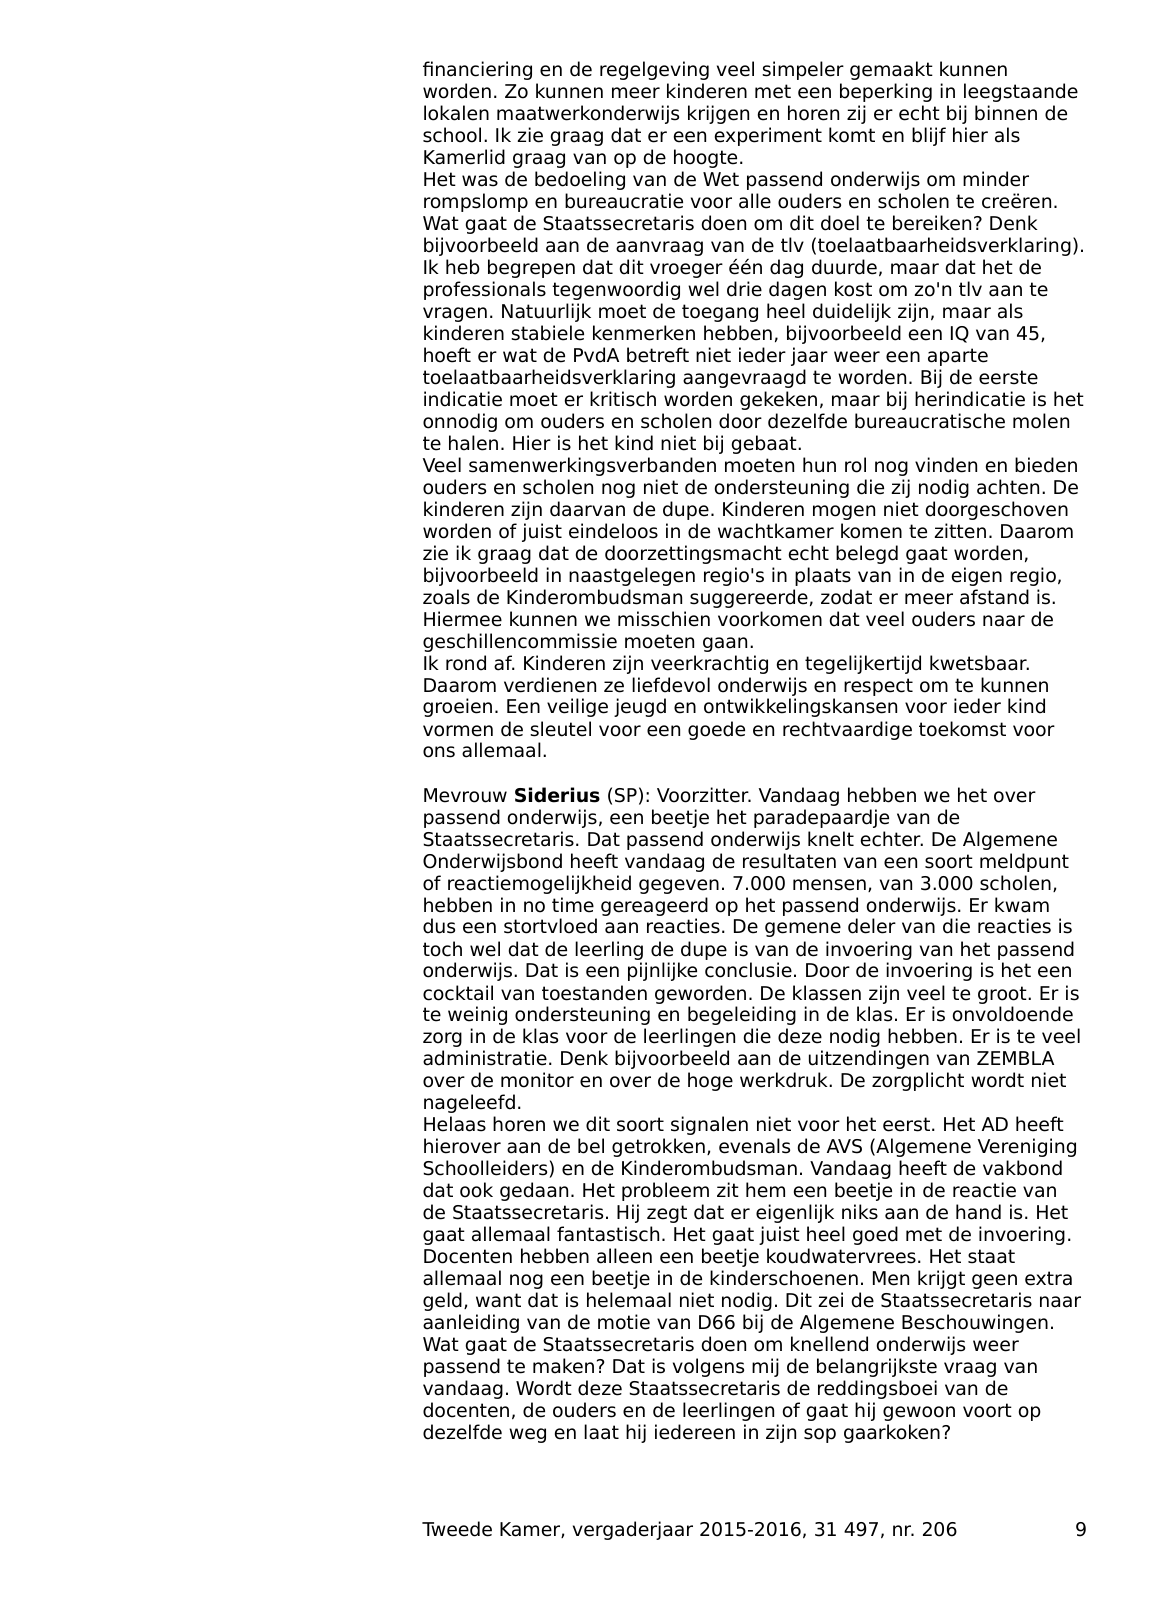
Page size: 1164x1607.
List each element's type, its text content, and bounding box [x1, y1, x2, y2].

text Wat gaat de Staatssecretaris doen om knellend onderwijs weer passend te maken? Dat is volgens mij de belangrijkste vraag van vandaag. Wordt deze Staatssecretaris de reddingsboei van de docenten, de ouders en de leerlingen of gaat hij gewoon voort op dezelfde weg en laat hij iedereen in zijn sop gaarkoken? [422, 1334, 1087, 1444]
text Ik rond af. Kinderen zijn veerkrachtig en tegelijkertijd kwetsbaar. Daarom verdienen ze liefdevol onderwijs en respect om te kunnen groeien. Een veilige jeugd en ontwikkelingskansen voor ieder kind vormen de sleutel voor een goede en rechtvaardige toekomst voor ons allemaal. [422, 652, 1087, 762]
text financiering en de regelgeving veel simpeler gemaakt kunnen worden. Zo kunnen meer kinderen met een beperking in leegstaande lokalen maatwerkonderwijs krijgen en horen zij er echt bij binnen de school. Ik zie graag dat er een experiment komt en blijf hier als Kamerlid graag van op de hoogte. [422, 59, 1087, 169]
text Veel samenwerkingsverbanden moeten hun rol nog vinden en bieden ouders en scholen nog niet de ondersteuning die zij nodig achten. De kinderen zijn daarvan de dupe. Kinderen mogen niet doorgeschoven worden of juist eindeloos in de wachtkamer komen te zitten. Daarom zie ik graag dat de doorzettingsmacht echt belegd gaat worden, bijvoorbeeld in naastgelegen regio's in plaats van in de eigen regio, zoals de Kinderombudsman suggereerde, zodat er meer afstand is. Hiermee kunnen we misschien voorkomen dat veel ouders naar de geschillencommissie moeten gaan. [422, 455, 1087, 652]
text Mevrouw Siderius (SP): Voorzitter. Vandaag hebben we het over passend onderwijs, een beetje het paradepaardje van de Staatssecretaris. Dat passend onderwijs knelt echter. De Algemene Onderwijsbond heeft vandaag de resultaten van een soort meldpunt of reactiemogelijkheid gegeven. 7.000 mensen, van 3.000 scholen, hebben in no time gereageerd op het passend onderwijs. Er kwam dus een stortvloed aan reacties. De gemene deler van die reacties is toch wel dat de leerling de dupe is van de invoering van het passend onderwijs. Dat is een pijnlijke conclusie. Door de invoering is het een cocktail van toestanden geworden. De klassen zijn veel te groot. Er is te weinig ondersteuning en begeleiding in de klas. Er is onvoldoende zorg in de klas voor de leerlingen die deze nodig hebben. Er is te veel administratie. Denk bijvoorbeeld aan de uitzendingen van ZEMBLA over de monitor en over de hoge werkdruk. De zorgplicht wordt niet nageleefd. [422, 784, 1087, 1114]
text Het was de bedoeling van de Wet passend onderwijs om minder rompslomp en bureaucratie voor alle ouders en scholen te creëren. Wat gaat de Staatssecretaris doen om dit doel te bereiken? Denk bijvoorbeeld aan de aanvraag van de tlv (toelaatbaarheidsverklaring). Ik heb begrepen dat dit vroeger één dag duurde, maar dat het de professionals tegenwoordig wel drie dagen kost om zo'n tlv aan te vragen. Natuurlijk moet de toegang heel duidelijk zijn, maar als kinderen stabiele kenmerken hebben, bijvoorbeeld een IQ van 45, hoeft er wat de PvdA betreft niet ieder jaar weer een aparte toelaatbaarheidsverklaring aangevraagd te worden. Bij de eerste indicatie moet er kritisch worden gekeken, maar bij herindicatie is het onnodig om ouders en scholen door dezelfde bureaucratische molen te halen. Hier is het kind niet bij gebaat. [422, 169, 1087, 455]
text Helaas horen we dit soort signalen niet voor het eerst. Het AD heeft hierover aan de bel getrokken, evenals de AVS (Algemene Vereniging Schoolleiders) en de Kinderombudsman. Vandaag heeft de vakbond dat ook gedaan. Het probleem zit hem een beetje in de reactie van de Staatssecretaris. Hij zegt dat er eigenlijk niks aan de hand is. Het gaat allemaal fantastisch. Het gaat juist heel goed met de invoering. Docenten hebben alleen een beetje koudwatervrees. Het staat allemaal nog een beetje in de kinderschoenen. Men krijgt geen extra geld, want dat is helemaal niet nodig. Dit zei de Staatssecretaris naar aanleiding van de motie van D66 bij de Algemene Beschouwingen. [422, 1114, 1087, 1334]
